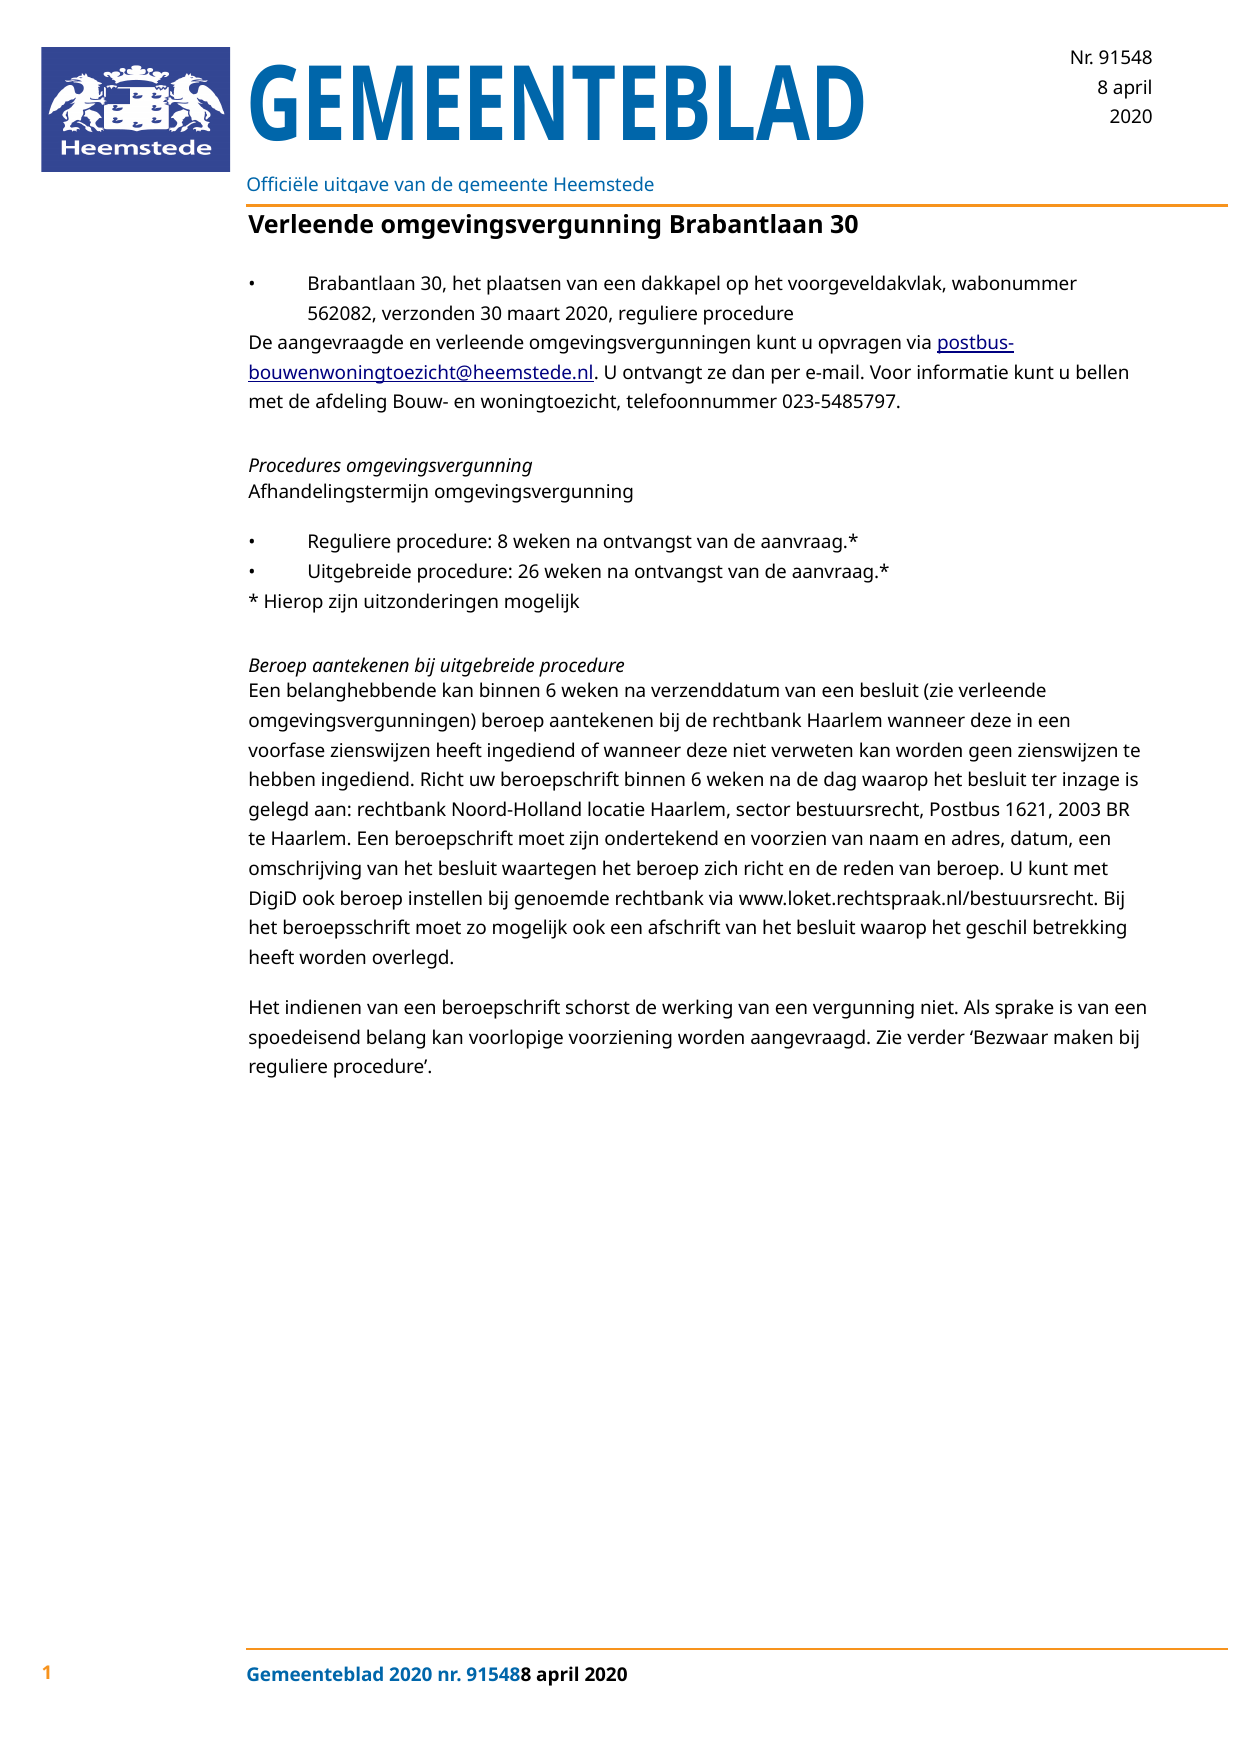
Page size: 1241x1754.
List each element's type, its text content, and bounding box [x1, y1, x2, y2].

text Een belanghebbende kan binnen 6 weken na verzenddatum van een besluit (zie verleende omgevingsvergunningen) beroep aantekenen bij de rechtbank Haarlem wanneer deze in een voorfase zienswijzen heeft ingediend of wanneer deze niet verweten kan worden geen zienswijzen te hebben ingediend. Richt uw beroepschrift binnen 6 weken na de dag waarop het besluit ter inzage is gelegd aan: rechtbank Noord-Holland locatie Haarlem, sector bestuursrecht, Postbus 1621, 2003 BR te Haarlem. Een beroepschrift moet zijn ondertekend en voorzien van naam en adres, datum, een omschrijving van het besluit waartegen het beroep zich richt en de reden van beroep. U kunt met DigiD ook beroep instellen bij genoemde rechtbank via www.loket.rechtspraak.nl/bestuursrecht. Bij het beroepsschrift moet zo mogelijk ook een afschrift van het besluit waarop het geschil betrekking heeft worden overlegd. [248, 678, 1152, 969]
text Beroep aantekenen bij uitgebreide procedure [248, 652, 1152, 678]
text Het indienen van een beroepschrift schorst de werking van een vergunning niet. Als sprake is van een spoedeisend belang kan voorlopige voorziening worden aangevraagd. Zie verder ‘Bezwaar maken bij reguliere procedure’. [248, 994, 1152, 1079]
text Procedures omgevingsvergunning [248, 453, 1152, 478]
list Uitgebreide procedure: 26 weken na ontvangst van de aanvraag.* [248, 558, 1152, 584]
list Reguliere procedure: 8 weken na ontvangst van de aanvraag.* [248, 529, 1152, 554]
text Verleende omgevingsvergunning Brabantlaan 30 [248, 207, 1152, 241]
text Afhandelingstermijn omgevingsvergunning [248, 478, 1152, 504]
picture [41, 47, 231, 172]
list Brabantlaan 30, het plaatsen van een dakkapel op het voorgeveldakvlak, wabonummer 562082, verzonden 30 maart 2020, reguliere procedure [248, 270, 1152, 326]
text * Hierop zijn uitzonderingen mogelijk [248, 588, 1152, 614]
text De aangevraagde en verleende omgevingsvergunningen kunt u opvragen via postbus-bouwenwoningtoezicht@heemstede.nl. U ontvangt ze dan per e-mail. Voor informatie kunt u bellen met de afdeling Bouw- en woningtoezicht, telefoonnummer 023-5485797. [248, 329, 1152, 414]
